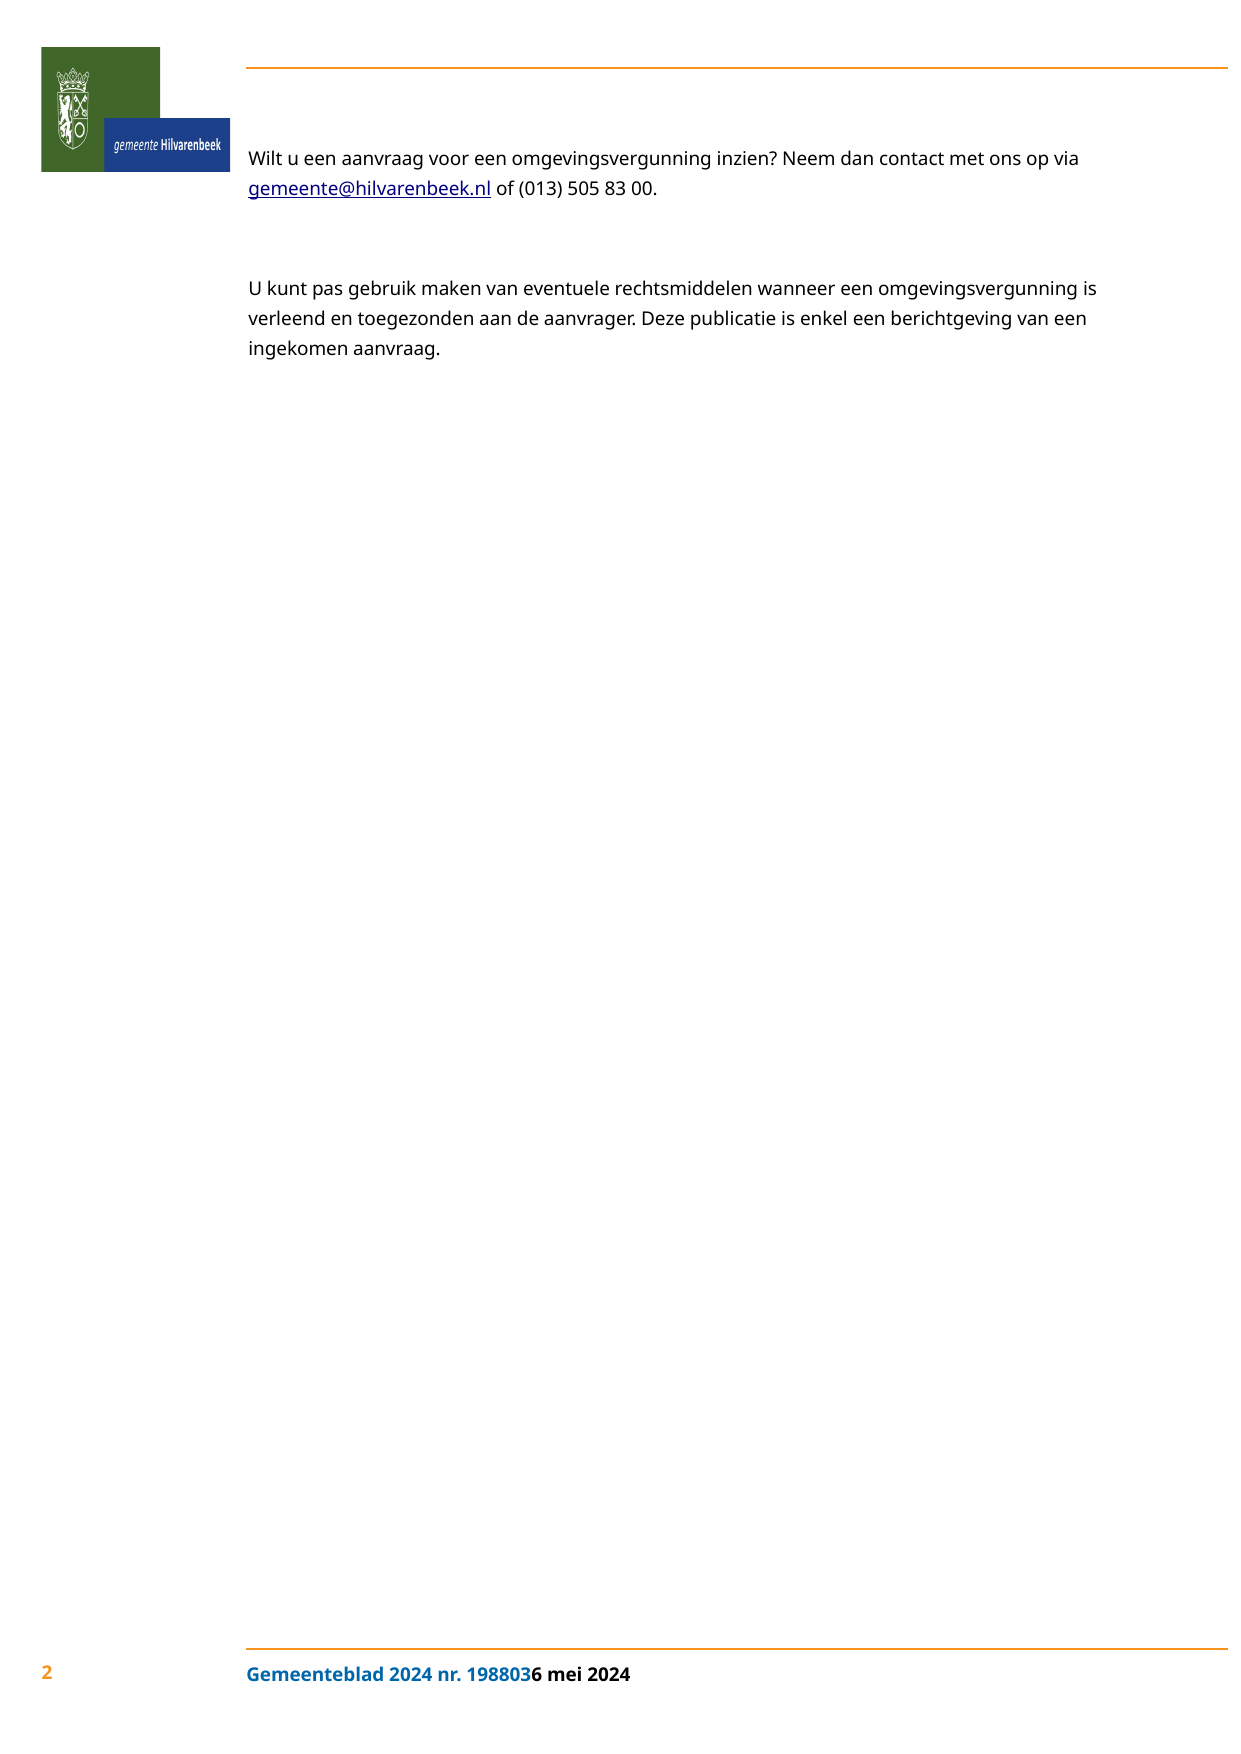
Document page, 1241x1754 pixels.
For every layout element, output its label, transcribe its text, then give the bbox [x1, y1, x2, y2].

text Wilt u een aanvraag voor een omgevingsvergunning inzien? Neem dan contact met ons op via gemeente@hilvarenbeek.nl of (013) 505 83 00. [248, 145, 1152, 201]
text U kunt pas gebruik maken van eventuele rechtsmiddelen wanneer een omgevingsvergunning is verleend en toegezonden aan de aanvrager. Deze publicatie is enkel een berichtgeving van een ingekomen aanvraag. [248, 276, 1152, 361]
picture [41, 47, 231, 172]
